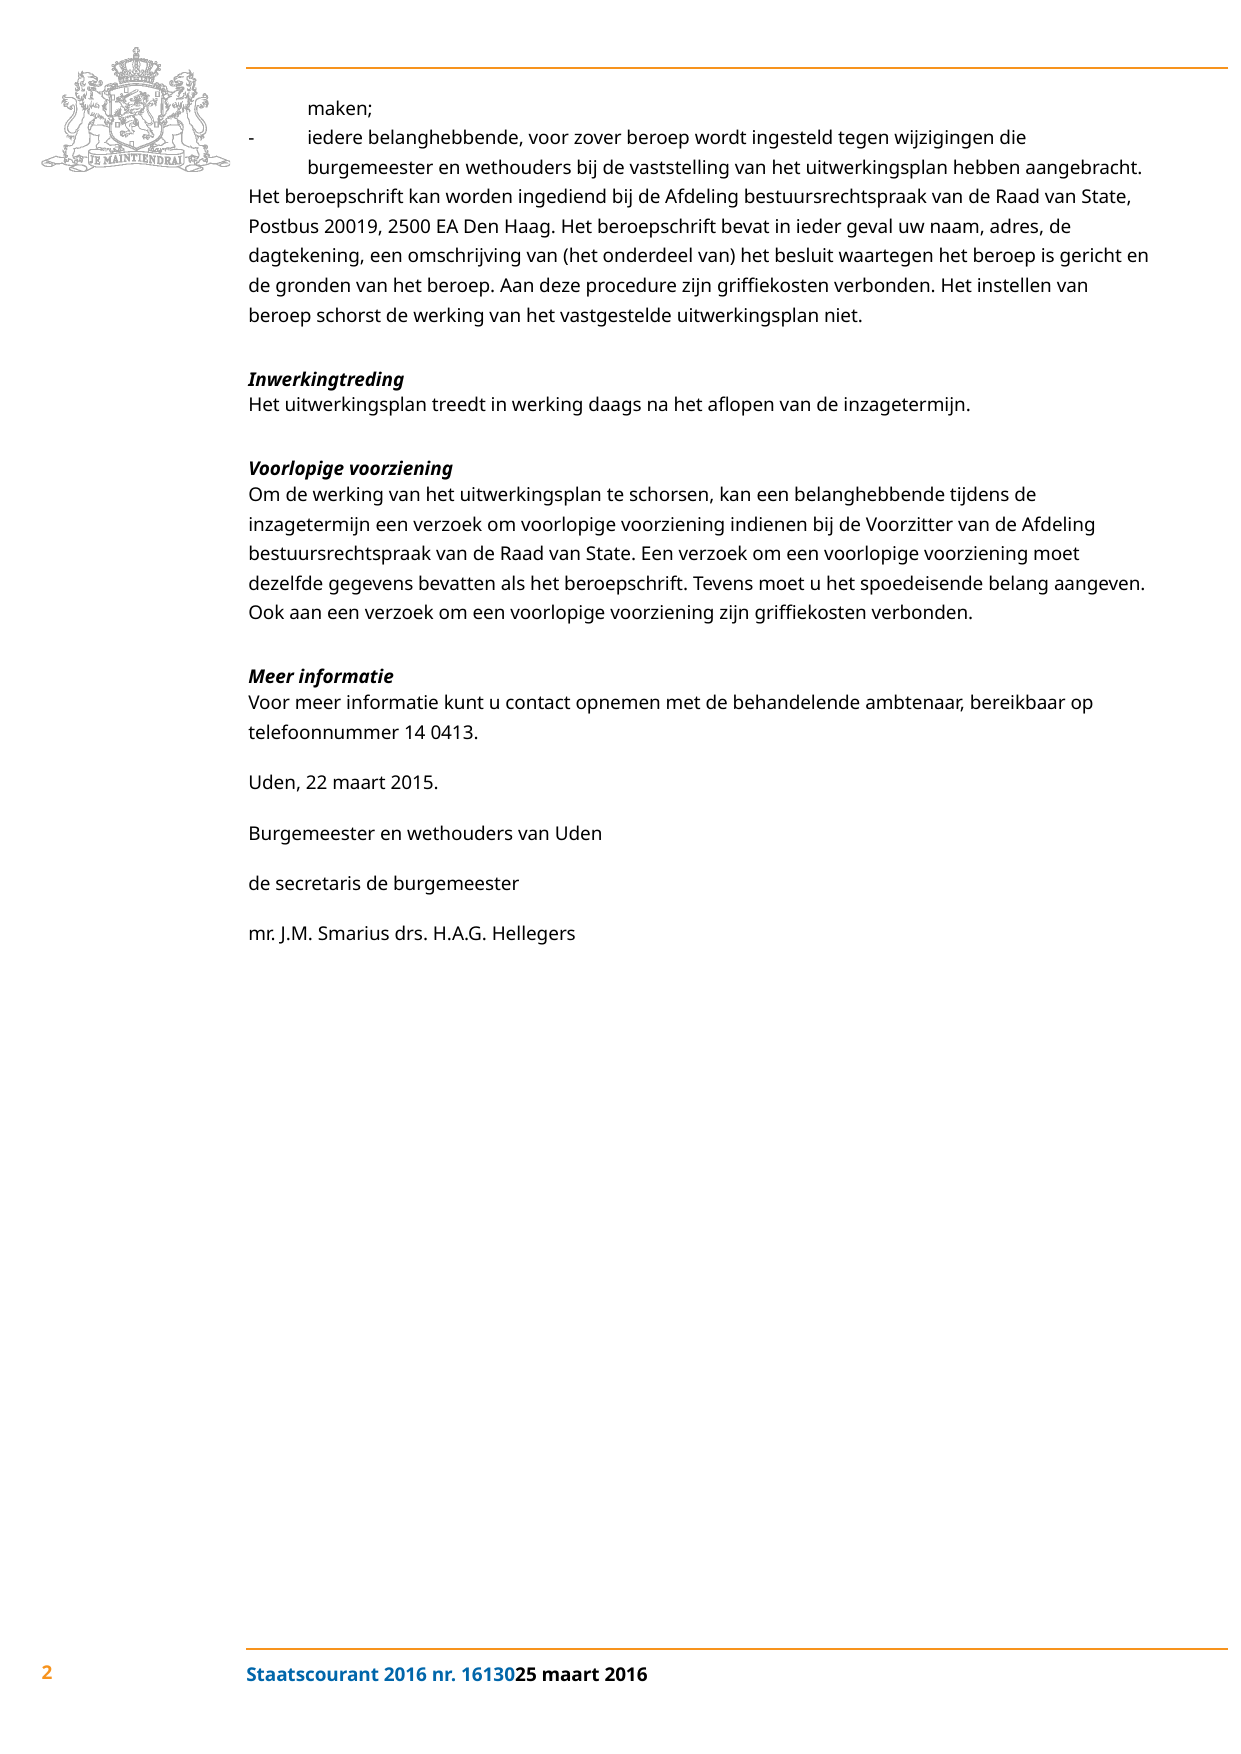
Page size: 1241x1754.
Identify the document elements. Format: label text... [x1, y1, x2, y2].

text Meer informatie [248, 663, 1152, 689]
list iedere belanghebbende, voor zover beroep wordt ingesteld tegen wijzigingen die burgemeester en wethouders bij de vaststelling van het uitwerkingsplan hebben aangebracht. [248, 124, 1152, 180]
text Uden, 22 maart 2015. [248, 769, 1152, 795]
text Het uitwerkingsplan treedt in werking daags na het aflopen van de inzagetermijn. [248, 392, 1152, 417]
text Inwerkingtreding [248, 366, 1152, 392]
text Burgemeester en wethouders van Uden [248, 820, 1152, 845]
text Het beroepschrift kan worden ingediend bij de Afdeling bestuursrechtspraak van de Raad van State, Postbus 20019, 2500 EA Den Haag. Het beroepschrift bevat in ieder geval uw naam, adres, de dagtekening, een omschrijving van (het onderdeel van) het besluit waartegen het beroep is gericht en de gronden van het beroep. Aan deze procedure zijn griffiekosten verbonden. Het instellen van beroep schorst de werking van het vastgestelde uitwerkingsplan niet. [248, 183, 1152, 328]
text mr. J.M. Smarius drs. H.A.G. Hellegers [248, 921, 1152, 946]
text Voor meer informatie kunt u contact opnemen met de behandelende ambtenaar, bereikbaar op telefoonnummer 14 0413. [248, 689, 1152, 744]
text Om de werking van het uitwerkingsplan te schorsen, kan een belanghebbende tijdens de inzagetermijn een verzoek om voorlopige voorziening indienen bij de Voorzitter van de Afdeling bestuursrechtspraak van de Raad van State. Een verzoek om een voorlopige voorziening moet dezelfde gegevens bevatten als het beroepschrift. Tevens moet u het spoedeisende belang aangeven. Ook aan een verzoek om een voorlopige voorziening zijn griffiekosten verbonden. [248, 481, 1152, 625]
picture [41, 47, 231, 172]
text Voorlopige voorziening [248, 456, 1152, 481]
text de secretaris de burgemeester [248, 870, 1152, 896]
list maken; [248, 95, 1152, 121]
